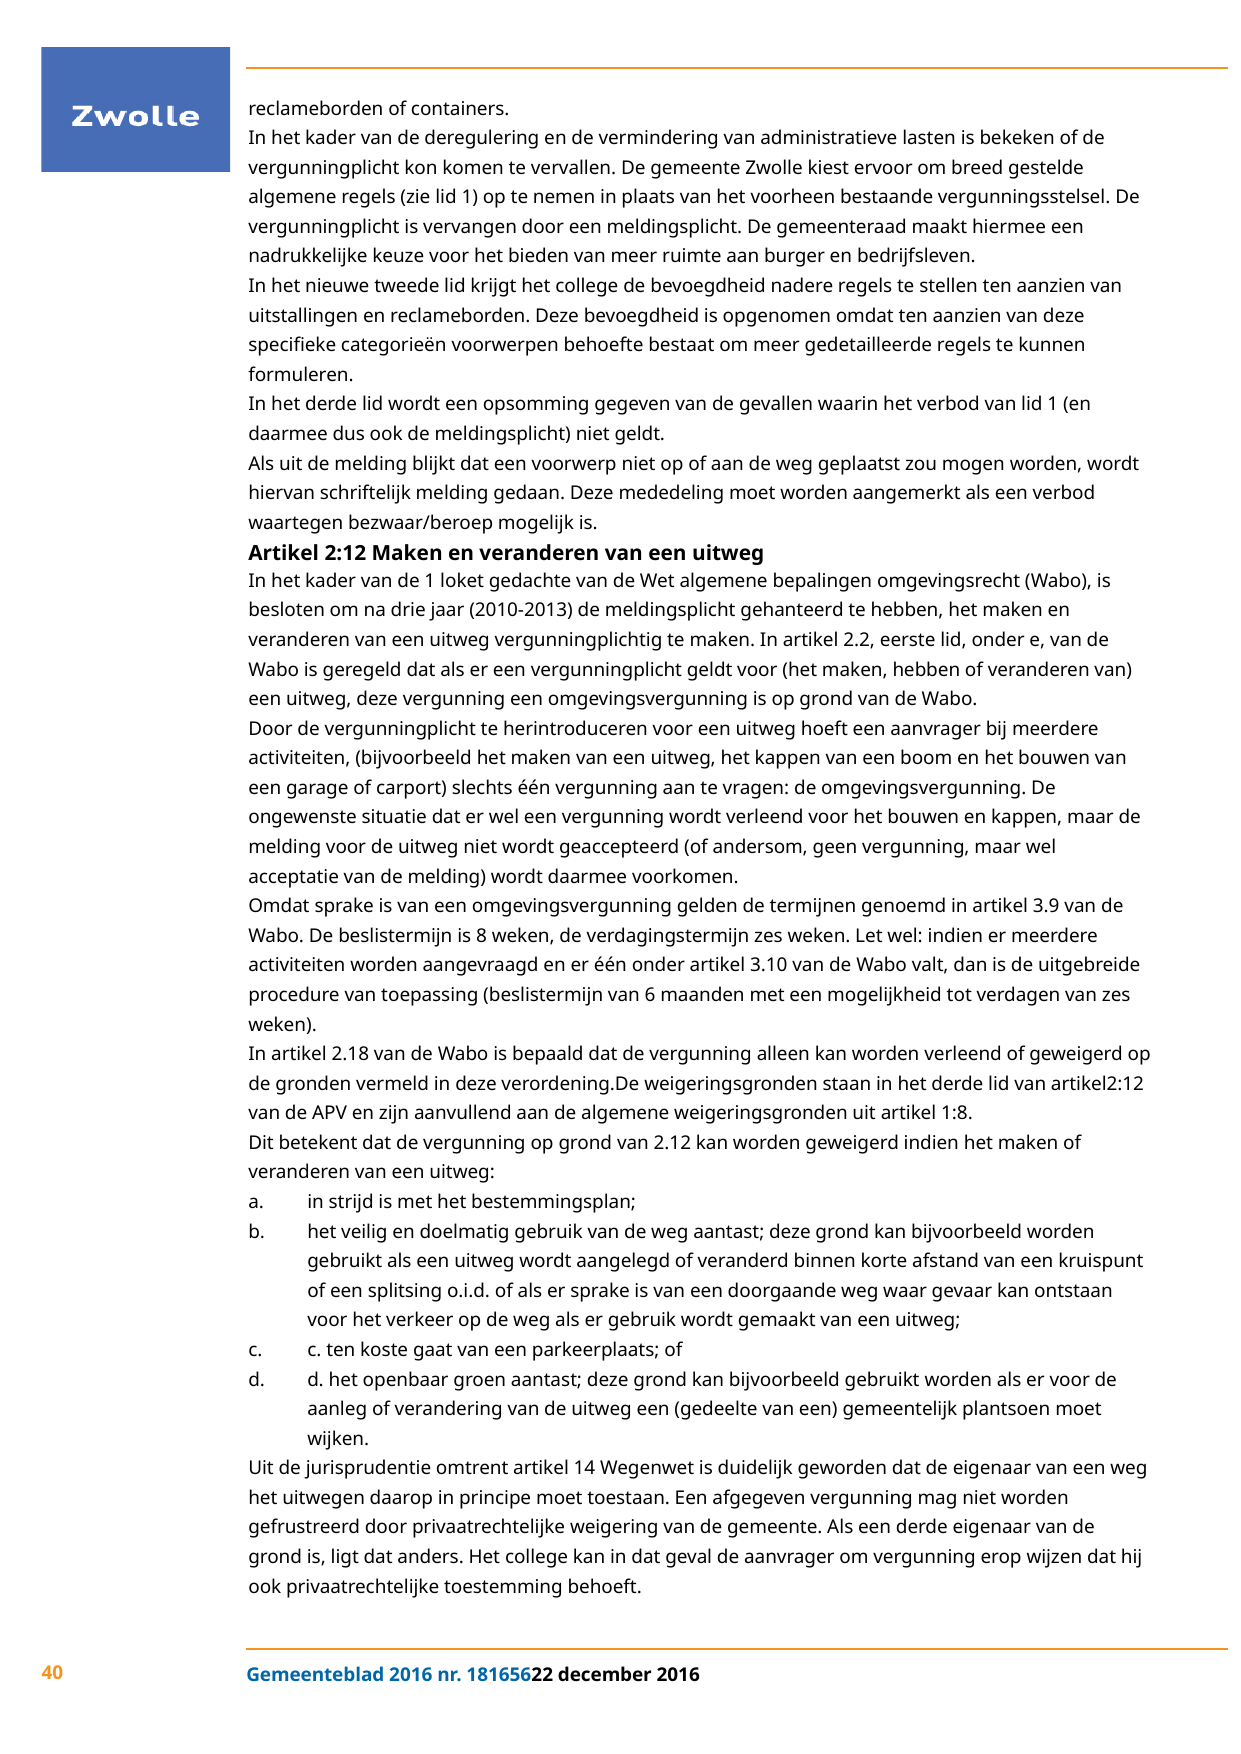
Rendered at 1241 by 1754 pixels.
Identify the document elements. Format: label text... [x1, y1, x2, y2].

text In het nieuwe tweede lid krijgt het college de bevoegdheid nadere regels te stellen ten aanzien van uitstallingen en reclameborden. Deze bevoegdheid is opgenomen omdat ten aanzien van deze specifieke categorieën voorwerpen behoefte bestaat om meer gedetailleerde regels te kunnen formuleren. [248, 272, 1152, 387]
text In artikel 2.18 van de Wabo is bepaald dat de vergunning alleen kan worden verleend of geweigerd op de gronden vermeld in deze verordening.De weigeringsgronden staan in het derde lid van artikel2:12 van de APV en zijn aanvullend aan de algemene weigeringsgronden uit artikel 1:8. [248, 1040, 1152, 1125]
text Omdat sprake is van een omgevingsvergunning gelden de termijnen genoemd in artikel 3.9 van de Wabo. De beslistermijn is 8 weken, de verdagingstermijn zes weken. Let wel: indien er meerdere activiteiten worden aangevraagd en er één onder artikel 3.10 van de Wabo valt, dan is de uitgebreide procedure van toepassing (beslistermijn van 6 maanden met een mogelijkheid tot verdagen van zes weken). [248, 892, 1152, 1036]
text Artikel 2:12 Maken en veranderen van een uitweg [248, 538, 1152, 567]
picture [41, 47, 231, 172]
text Door de vergunningplicht te herintroduceren voor een uitweg hoeft een aanvrager bij meerdere activiteiten, (bijvoorbeeld het maken van een uitweg, het kappen van een boom en het bouwen van een garage of carport) slechts één vergunning aan te vragen: de omgevingsvergunning. De ongewenste situatie dat er wel een vergunning wordt verleend voor het bouwen en kappen, maar de melding voor de uitweg niet wordt geaccepteerd (of andersom, geen vergunning, maar wel acceptatie van de melding) wordt daarmee voorkomen. [248, 715, 1152, 888]
text reclameborden of containers. [248, 95, 1152, 121]
text In het kader van de deregulering en de vermindering van administratieve lasten is bekeken of de vergunningplicht kon komen te vervallen. De gemeente Zwolle kiest ervoor om breed gestelde algemene regels (zie lid 1) op te nemen in plaats van het voorheen bestaande vergunningsstelsel. De vergunningplicht is vervangen door een meldingsplicht. De gemeenteraad maakt hiermee een nadrukkelijke keuze voor het bieden van meer ruimte aan burger en bedrijfsleven. [248, 124, 1152, 268]
text Uit de jurisprudentie omtrent artikel 14 Wegenwet is duidelijk geworden dat de eigenaar van een weg het uitwegen daarop in principe moet toestaan. Een afgegeven vergunning mag niet worden gefrustreerd door privaatrechtelijke weigering van de gemeente. Als een derde eigenaar van de grond is, ligt dat anders. Het college kan in dat geval de aanvrager om vergunning erop wijzen dat hij ook privaatrechtelijke toestemming behoeft. [248, 1454, 1152, 1598]
text Als uit de melding blijkt dat een voorwerp niet op of aan de weg geplaatst zou mogen worden, wordt hiervan schriftelijk melding gedaan. Deze mededeling moet worden aangemerkt als een verbod waartegen bezwaar/beroep mogelijk is. [248, 450, 1152, 535]
text In het kader van de 1 loket gedachte van de Wet algemene bepalingen omgevingsrecht (Wabo), is besloten om na drie jaar (2010-2013) de meldingsplicht gehanteerd te hebben, het maken en veranderen van een uitweg vergunningplichtig te maken. In artikel 2.2, eerste lid, onder e, van de Wabo is geregeld dat als er een vergunningplicht geldt voor (het maken, hebben of veranderen van) een uitweg, deze vergunning een omgevingsvergunning is op grond van de Wabo. [248, 567, 1152, 711]
list d. het openbaar groen aantast; deze grond kan bijvoorbeeld gebruikt worden als er voor de aanleg of verandering van de uitweg een (gedeelte van een) gemeentelijk plantsoen moet wijken. [248, 1366, 1152, 1451]
list het veilig en doelmatig gebruik van de weg aantast; deze grond kan bijvoorbeeld worden gebruikt als een uitweg wordt aangelegd of veranderd binnen korte afstand van een kruispunt of een splitsing o.i.d. of als er sprake is van een doorgaande weg waar gevaar kan ontstaan voor het verkeer op de weg als er gebruik wordt gemaakt van een uitweg; [248, 1218, 1152, 1332]
text In het derde lid wordt een opsomming gegeven van de gevallen waarin het verbod van lid 1 (en daarmee dus ook de meldingsplicht) niet geldt. [248, 391, 1152, 446]
text Dit betekent dat de vergunning op grond van 2.12 kan worden geweigerd indien het maken of veranderen van een uitweg: [248, 1129, 1152, 1184]
list c. ten koste gaat van een parkeerplaats; of [248, 1336, 1152, 1362]
list in strijd is met het bestemmingsplan; [248, 1188, 1152, 1214]
